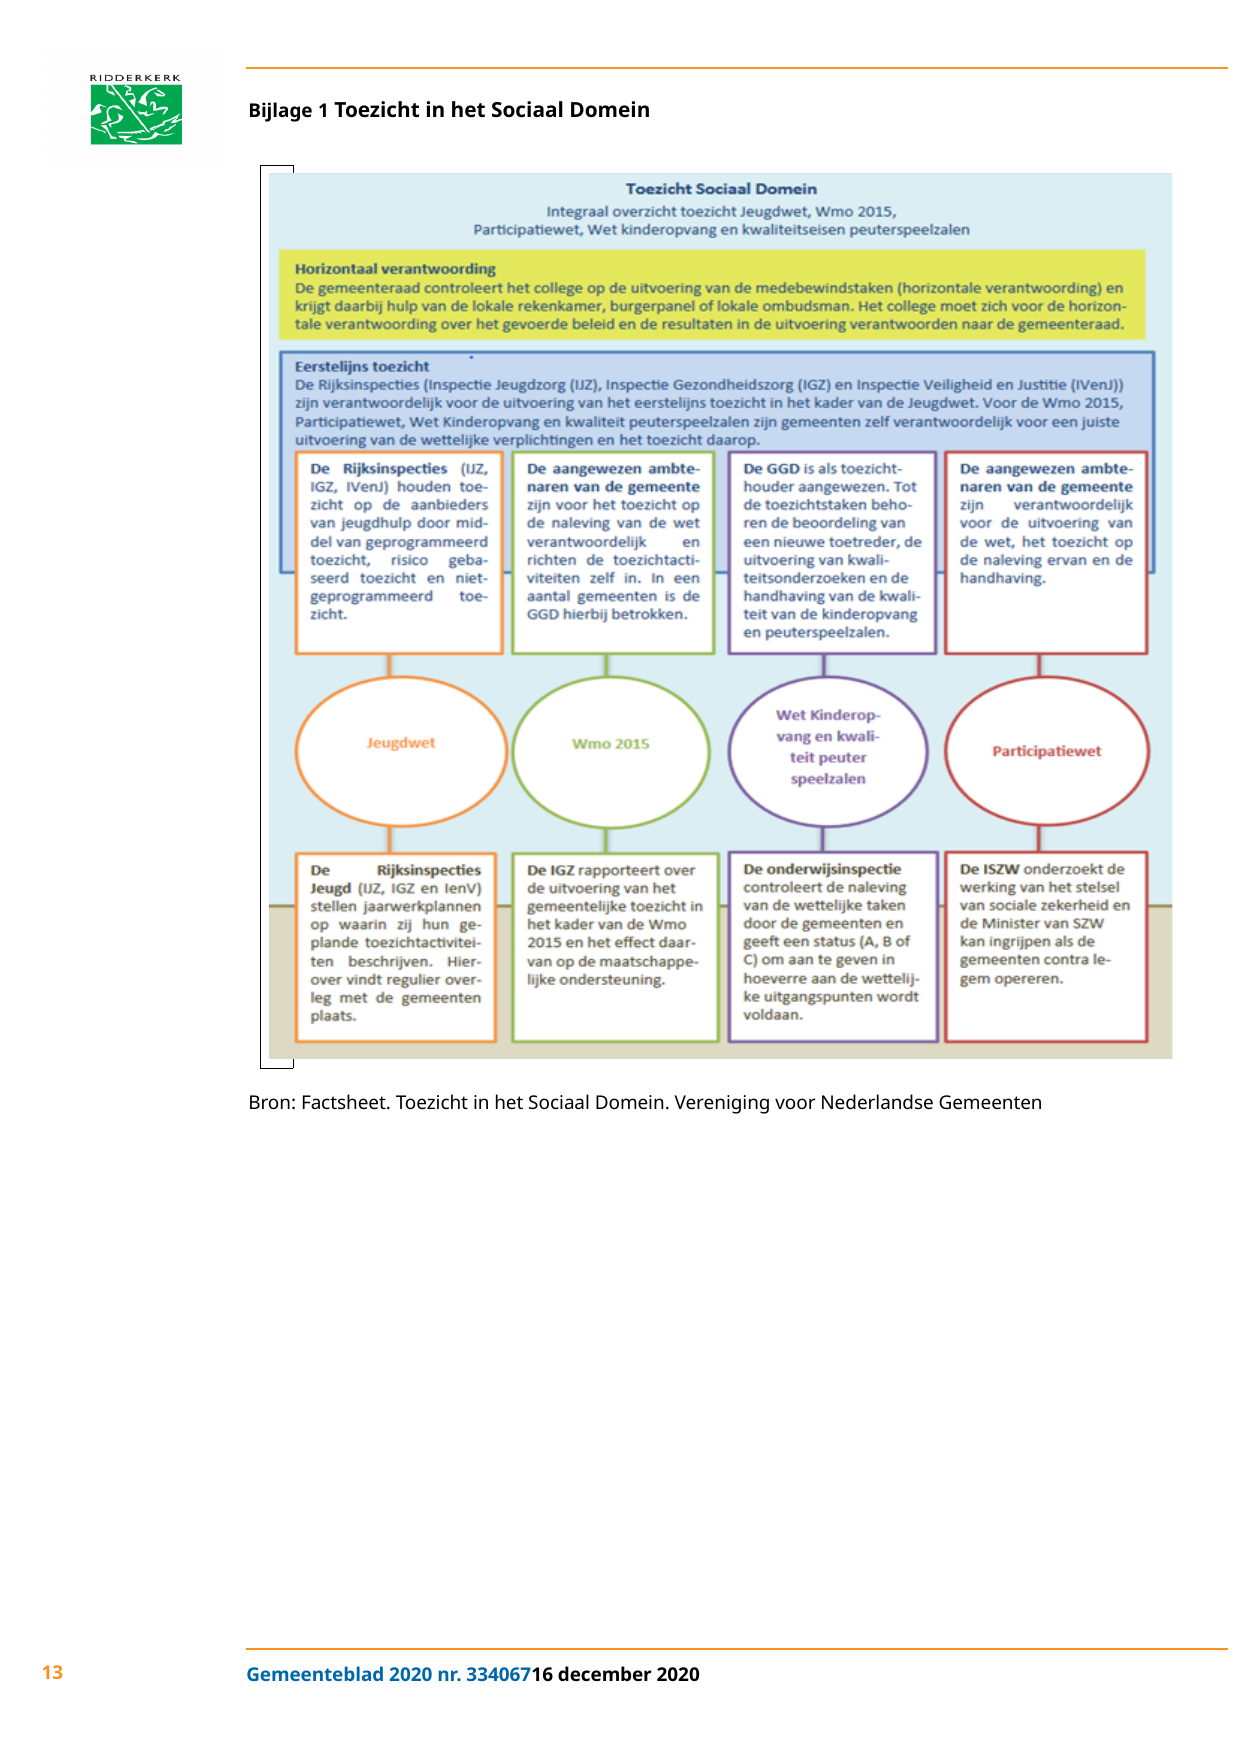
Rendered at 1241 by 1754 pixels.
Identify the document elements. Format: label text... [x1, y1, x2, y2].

text Bron: Factsheet. Toezicht in het Sociaal Domein. Vereniging voor Nederlandse Gemeenten [248, 1089, 1152, 1115]
text Bijlage 1 Toezicht in het Sociaal Domein [248, 95, 1152, 123]
picture [268, 173, 1173, 1059]
picture [41, 47, 231, 172]
